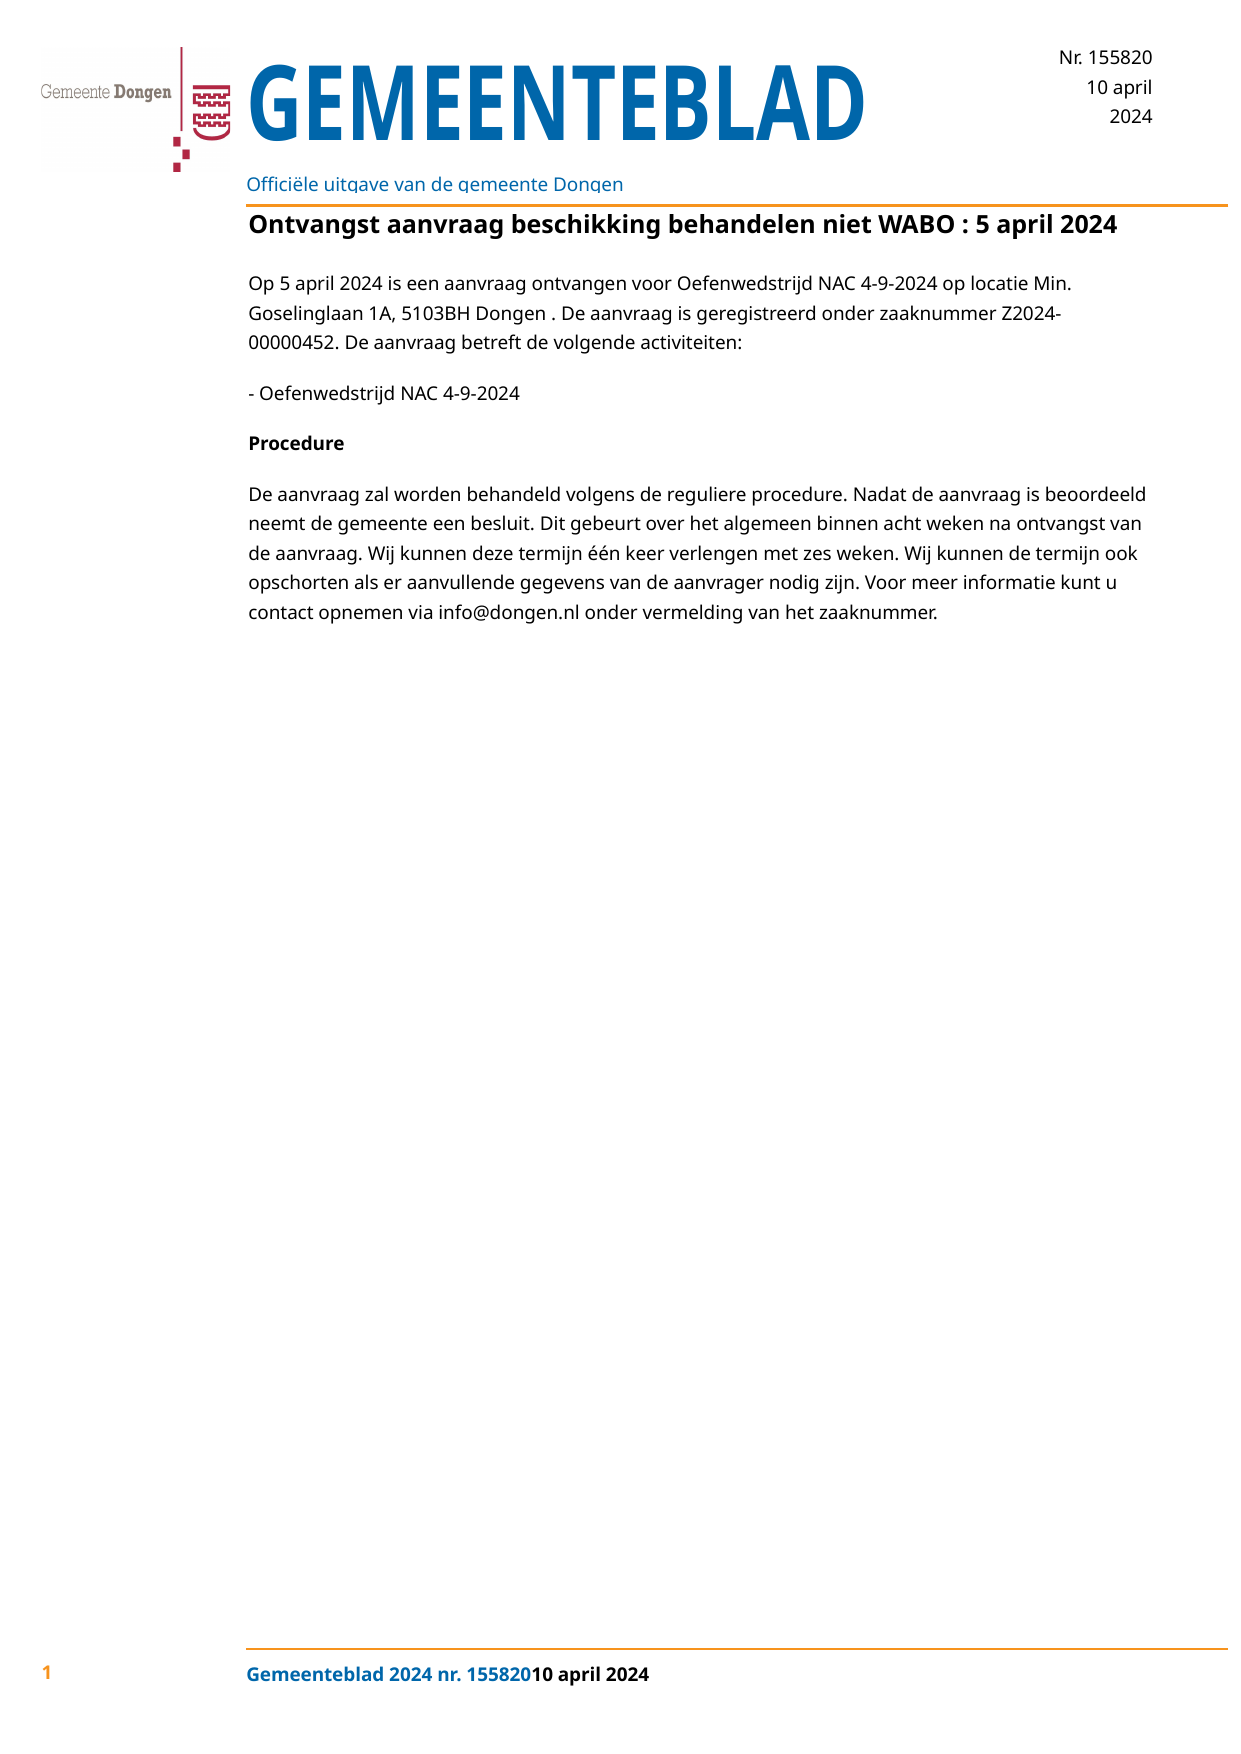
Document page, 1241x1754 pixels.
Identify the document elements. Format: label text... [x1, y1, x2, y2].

text Ontvangst aanvraag beschikking behandelen niet WABO : 5 april 2024 [248, 207, 1152, 241]
text Procedure [248, 430, 1152, 456]
text De aanvraag zal worden behandeld volgens de reguliere procedure. Nadat de aanvraag is beoordeeld neemt de gemeente een besluit. Dit gebeurt over het algemeen binnen acht weken na ontvangst van de aanvraag. Wij kunnen deze termijn één keer verlengen met zes weken. Wij kunnen de termijn ook opschorten als er aanvullende gegevens van de aanvrager nodig zijn. Voor meer informatie kunt u contact opnemen via info@dongen.nl onder vermelding van het zaaknummer. [248, 481, 1152, 625]
picture [41, 47, 231, 172]
text - Oefenwedstrijd NAC 4-9-2024 [248, 380, 1152, 406]
text Op 5 april 2024 is een aanvraag ontvangen voor Oefenwedstrijd NAC 4-9-2024 op locatie Min. Goselinglaan 1A, 5103BH Dongen . De aanvraag is geregistreerd onder zaaknummer Z2024-00000452. De aanvraag betreft de volgende activiteiten: [248, 270, 1152, 355]
